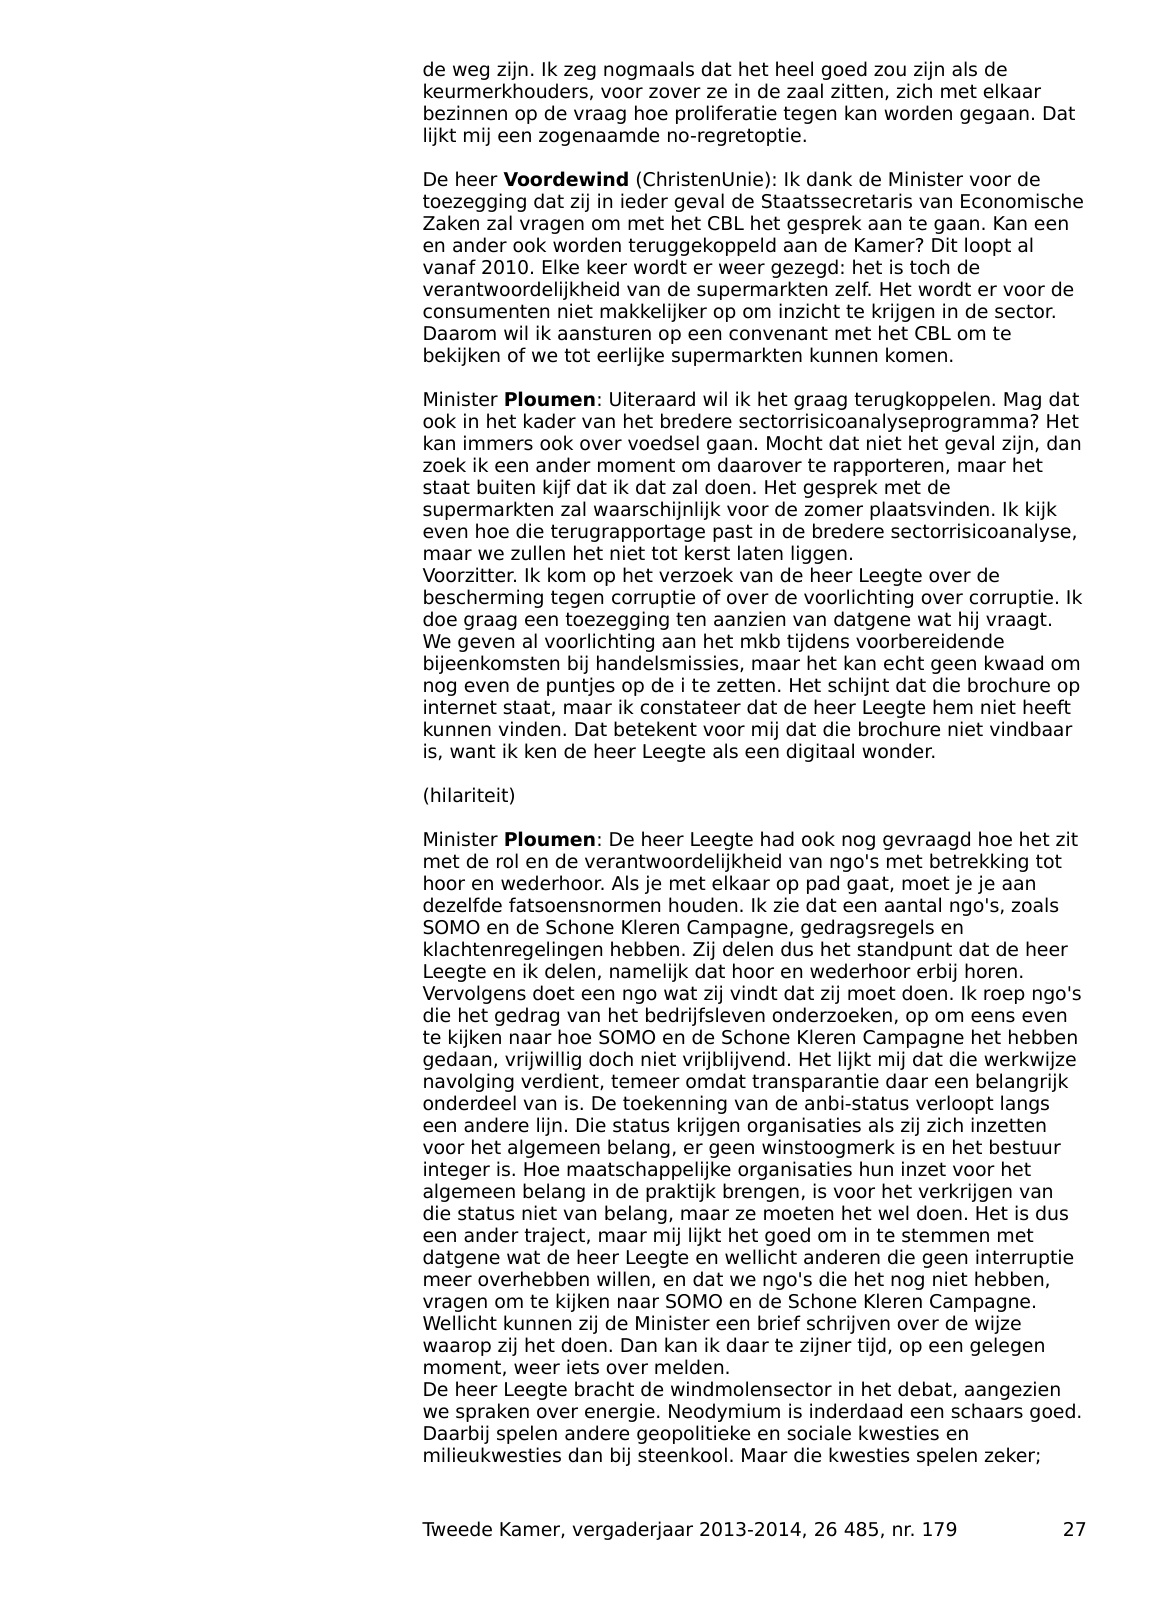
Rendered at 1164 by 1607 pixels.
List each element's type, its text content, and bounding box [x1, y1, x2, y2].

text (hilariteit) [422, 785, 1087, 807]
text De heer Voordewind (ChristenUnie): Ik dank de Minister voor de toezegging dat zij in ieder geval de Staatssecretaris van Economische Zaken zal vragen om met het CBL het gesprek aan te gaan. Kan een en ander ook worden teruggekoppeld aan de Kamer? Dit loopt al vanaf 2010. Elke keer wordt er weer gezegd: het is toch de verantwoordelijkheid van de supermarkten zelf. Het wordt er voor de consumenten niet makkelijker op om inzicht te krijgen in de sector. Daarom wil ik aansturen op een convenant met het CBL om te bekijken of we tot eerlijke supermarkten kunnen komen. [422, 169, 1087, 367]
text Minister Ploumen: De heer Leegte had ook nog gevraagd hoe het zit met de rol en de verantwoordelijkheid van ngo's met betrekking tot hoor en wederhoor. Als je met elkaar op pad gaat, moet je je aan dezelfde fatsoensnormen houden. Ik zie dat een aantal ngo's, zoals SOMO en de Schone Kleren Campagne, gedragsregels en klachtenregelingen hebben. Zij delen dus het standpunt dat de heer Leegte en ik delen, namelijk dat hoor en wederhoor erbij horen. Vervolgens doet een ngo wat zij vindt dat zij moet doen. Ik roep ngo's die het gedrag van het bedrijfsleven onderzoeken, op om eens even te kijken naar hoe SOMO en de Schone Kleren Campagne het hebben gedaan, vrijwillig doch niet vrijblijvend. Het lijkt mij dat die werkwijze navolging verdient, temeer omdat transparantie daar een belangrijk onderdeel van is. De toekenning van de anbi-status verloopt langs een andere lijn. Die status krijgen organisaties als zij zich inzetten voor het algemeen belang, er geen winstoogmerk is en het bestuur integer is. Hoe maatschappelijke organisaties hun inzet voor het algemeen belang in de praktijk brengen, is voor het verkrijgen van die status niet van belang, maar ze moeten het wel doen. Het is dus een ander traject, maar mij lijkt het goed om in te stemmen met datgene wat de heer Leegte en wellicht anderen die geen interruptie meer overhebben willen, en dat we ngo's die het nog niet hebben, vragen om te kijken naar SOMO en de Schone Kleren Campagne. Wellicht kunnen zij de Minister een brief schrijven over de wijze waarop zij het doen. Dan kan ik daar te zijner tijd, op een gelegen moment, weer iets over melden. [422, 829, 1087, 1379]
text Voorzitter. Ik kom op het verzoek van de heer Leegte over de bescherming tegen corruptie of over de voorlichting over corruptie. Ik doe graag een toezegging ten aanzien van datgene wat hij vraagt. We geven al voorlichting aan het mkb tijdens voorbereidende bijeenkomsten bij handelsmissies, maar het kan echt geen kwaad om nog even de puntjes op de i te zetten. Het schijnt dat die brochure op internet staat, maar ik constateer dat de heer Leegte hem niet heeft kunnen vinden. Dat betekent voor mij dat die brochure niet vindbaar is, want ik ken de heer Leegte als een digitaal wonder. [422, 565, 1087, 763]
text De heer Leegte bracht de windmolensector in het debat, aangezien we spraken over energie. Neodymium is inderdaad een schaars goed. Daarbij spelen andere geopolitieke en sociale kwesties en milieukwesties dan bij steenkool. Maar die kwesties spelen zeker; [422, 1379, 1087, 1467]
text Minister Ploumen: Uiteraard wil ik het graag terugkoppelen. Mag dat ook in het kader van het bredere sectorrisicoanalyseprogramma? Het kan immers ook over voedsel gaan. Mocht dat niet het geval zijn, dan zoek ik een ander moment om daarover te rapporteren, maar het staat buiten kijf dat ik dat zal doen. Het gesprek met de supermarkten zal waarschijnlijk voor de zomer plaatsvinden. Ik kijk even hoe die terugrapportage past in de bredere sectorrisicoanalyse, maar we zullen het niet tot kerst laten liggen. [422, 389, 1087, 565]
text de weg zijn. Ik zeg nogmaals dat het heel goed zou zijn als de keurmerkhouders, voor zover ze in de zaal zitten, zich met elkaar bezinnen op de vraag hoe proliferatie tegen kan worden gegaan. Dat lijkt mij een zogenaamde no-regretoptie. [422, 59, 1087, 147]
